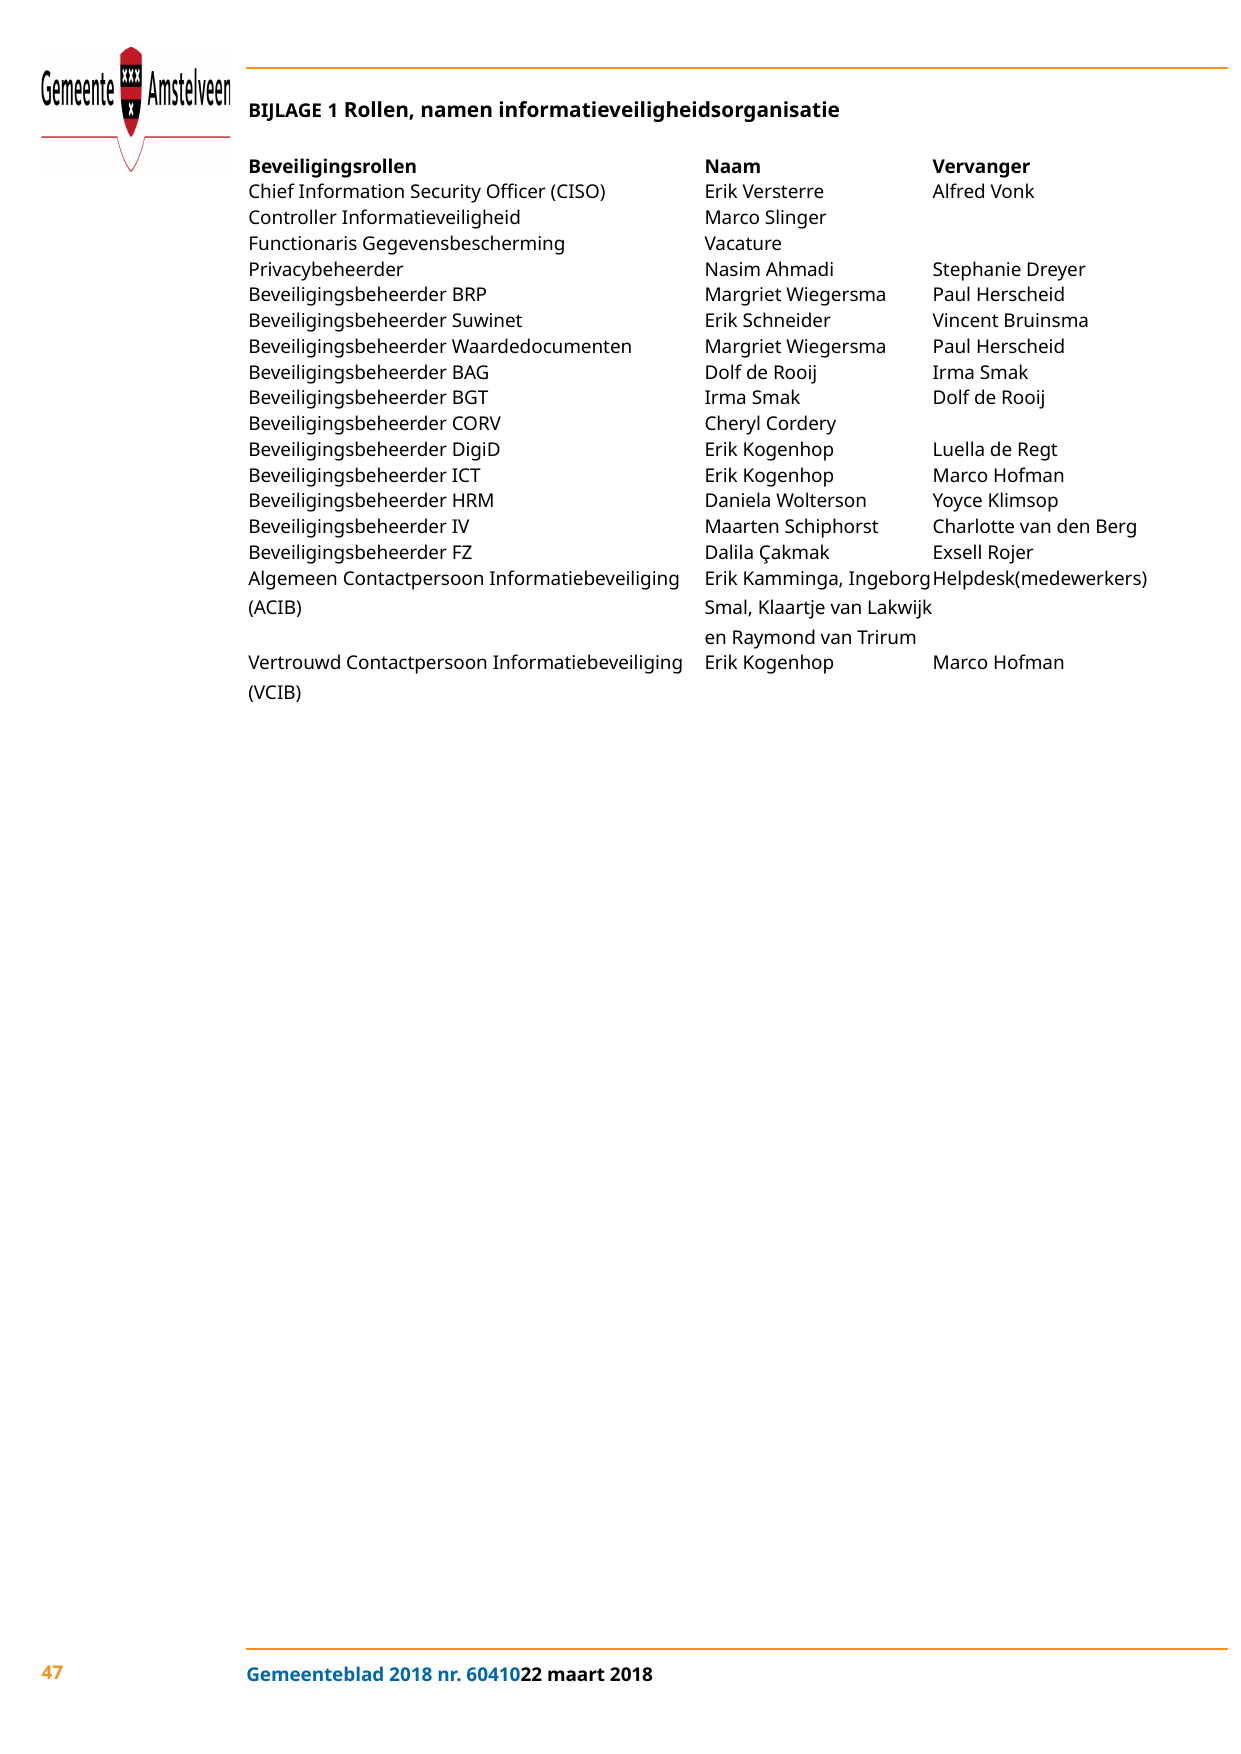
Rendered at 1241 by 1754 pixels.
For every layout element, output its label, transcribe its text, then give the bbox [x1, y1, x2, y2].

table_cell Daniela Wolterson [704, 488, 932, 513]
table_cell Beveiligingsbeheerder CORV [248, 410, 704, 436]
table_header Vervanger [933, 153, 1152, 179]
table_cell Charlotte van den Berg [933, 513, 1152, 539]
table_cell Chief Information Security Officer (CISO) [248, 179, 704, 204]
table_cell Controller Informatieveiligheid [248, 205, 704, 230]
table_cell Beveiligingsbeheerder Waardedocumenten [248, 333, 704, 359]
table_cell Beveiligingsbeheerder DigiD [248, 436, 704, 462]
table_cell [933, 410, 1152, 436]
table_cell Alfred Vonk [933, 179, 1152, 204]
table_cell Vertrouwd Contactpersoon Informatiebeveiliging (VCIB) [248, 650, 704, 705]
table_cell Beveiligingsbeheerder FZ [248, 539, 704, 565]
table_cell Vincent Bruinsma [933, 308, 1152, 333]
table_cell Vacature [704, 230, 932, 256]
table_cell Irma Smak [704, 385, 932, 410]
table_cell Dolf de Rooij [704, 359, 932, 384]
table_cell Marco Slinger [704, 205, 932, 230]
table_cell Marco Hofman [933, 462, 1152, 487]
table_cell Privacybeheerder [248, 256, 704, 282]
table_header Naam [704, 153, 932, 179]
table_cell Erik Versterre [704, 179, 932, 204]
table_cell Paul Herscheid [933, 282, 1152, 307]
table_cell Erik Schneider [704, 308, 932, 333]
table_cell Beveiligingsbeheerder BGT [248, 385, 704, 410]
table_header Beveiligingsrollen [248, 153, 704, 179]
table_cell Beveiligingsbeheerder HRM [248, 488, 704, 513]
table_cell Cheryl Cordery [704, 410, 932, 436]
table_cell Helpdesk(medewerkers) [933, 565, 1152, 649]
table_cell Beveiligingsbeheerder Suwinet [248, 308, 704, 333]
table_cell Functionaris Gegevensbescherming [248, 230, 704, 256]
table_cell Nasim Ahmadi [704, 256, 932, 282]
table_cell Dalila Çakmak [704, 539, 932, 565]
table_cell Beveiligingsbeheerder BRP [248, 282, 704, 307]
table_cell [933, 205, 1152, 230]
table_cell [933, 230, 1152, 256]
table_cell Beveiligingsbeheerder IV [248, 513, 704, 539]
table_cell Paul Herscheid [933, 333, 1152, 359]
table_cell Maarten Schiphorst [704, 513, 932, 539]
table_cell Dolf de Rooij [933, 385, 1152, 410]
table_cell Luella de Regt [933, 436, 1152, 462]
table_cell Algemeen Contactpersoon Informatiebeveiliging (ACIB) [248, 565, 704, 649]
table_cell Exsell Rojer [933, 539, 1152, 565]
table_cell Margriet Wiegersma [704, 282, 932, 307]
table_cell Margriet Wiegersma [704, 333, 932, 359]
table_cell Stephanie Dreyer [933, 256, 1152, 282]
table_cell Erik Kogenhop [704, 650, 932, 705]
table_cell Yoyce Klimsop [933, 488, 1152, 513]
table_cell Erik Kogenhop [704, 462, 932, 487]
table_cell Beveiligingsbeheerder ICT [248, 462, 704, 487]
table_cell Irma Smak [933, 359, 1152, 384]
table_cell Erik Kogenhop [704, 436, 932, 462]
table_cell Erik Kamminga, Ingeborg Smal, Klaartje van Lakwijk en Raymond van Trirum [704, 565, 932, 649]
table_cell Beveiligingsbeheerder BAG [248, 359, 704, 384]
table_cell Marco Hofman [933, 650, 1152, 705]
picture [41, 47, 231, 172]
text BIJLAGE 1 Rollen, namen informatieveiligheidsorganisatie [248, 95, 1152, 123]
